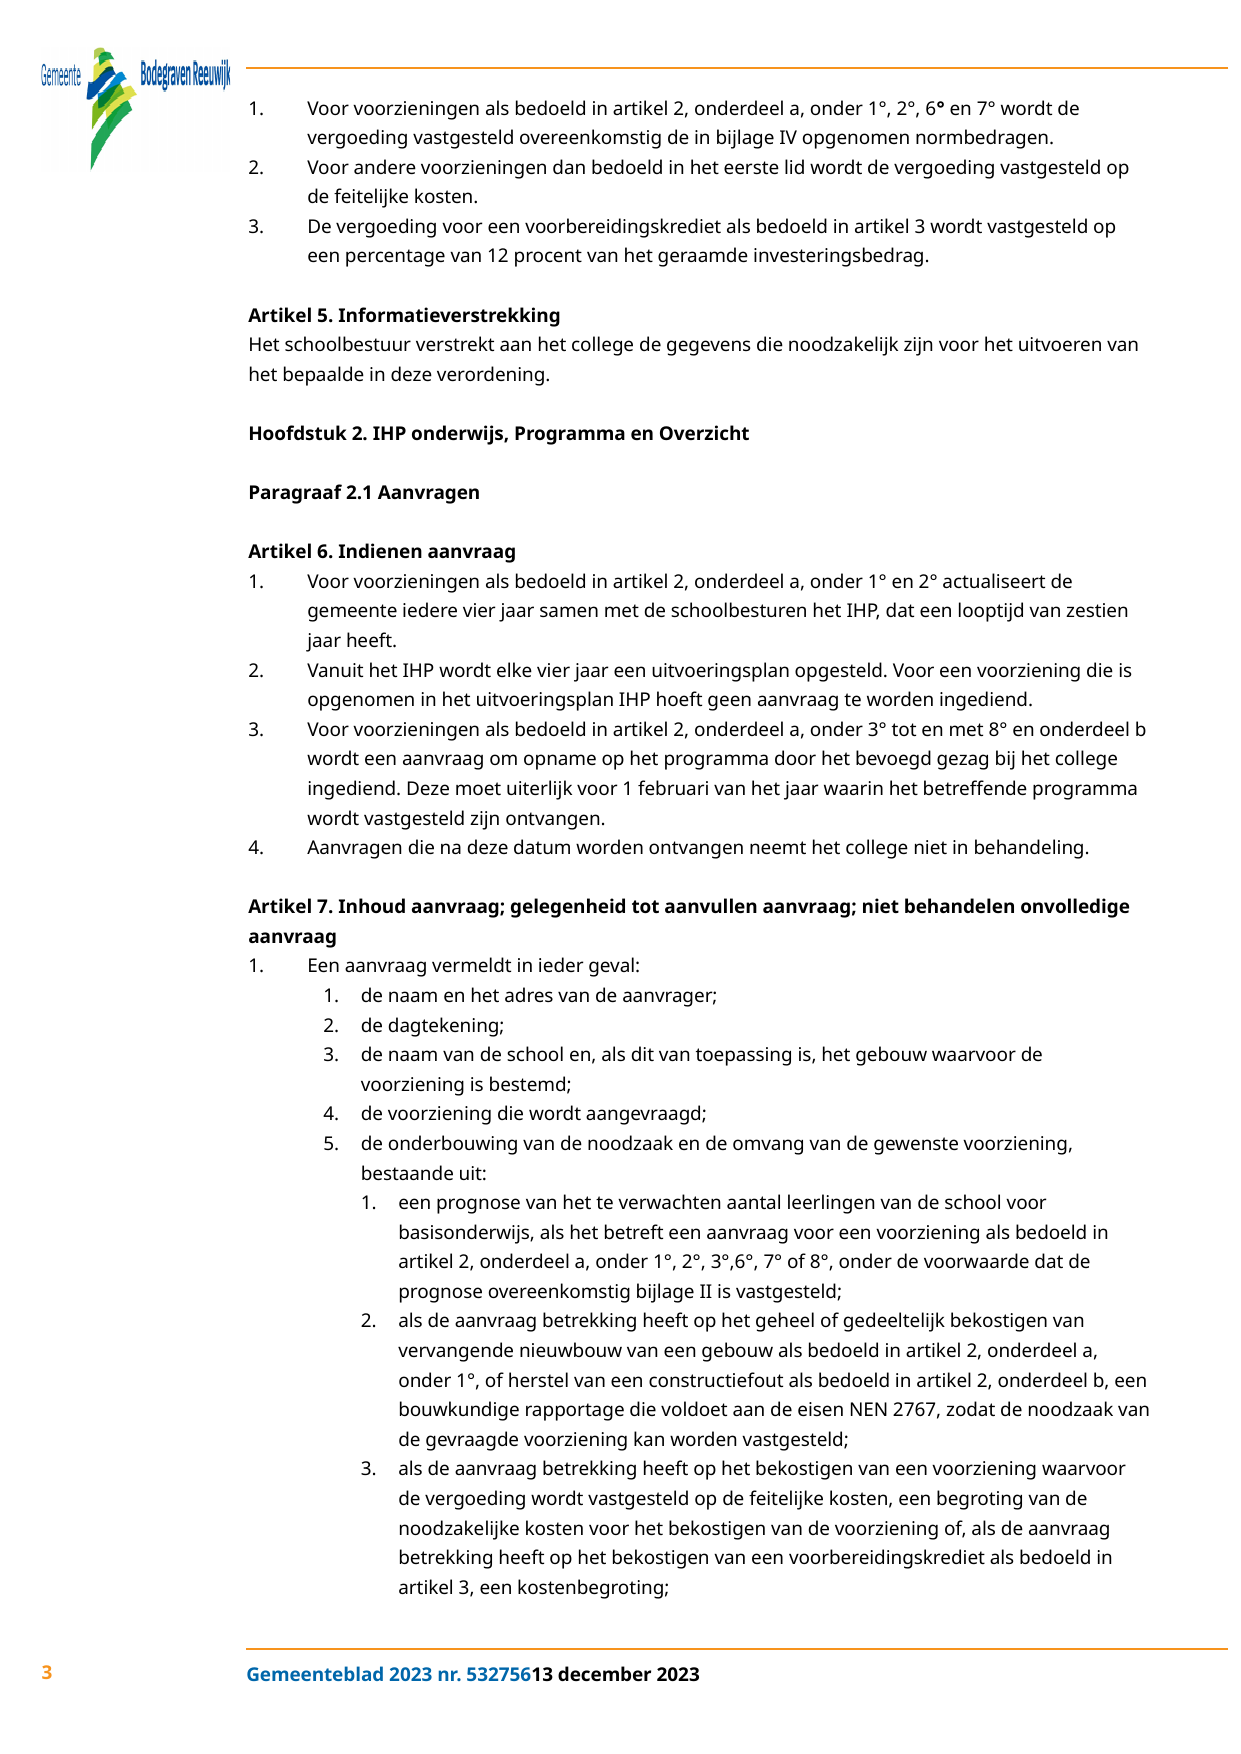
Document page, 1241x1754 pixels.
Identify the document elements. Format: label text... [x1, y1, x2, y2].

list de onderbouwing van de noodzaak en de omvang van de gewenste voorziening, bestaande uit: [323, 1130, 1152, 1186]
list De vergoeding voor een voorbereidingskrediet als bedoeld in artikel 3 wordt vastgesteld op een percentage van 12 procent van het geraamde investeringsbedrag. [248, 213, 1152, 268]
list de voorziening die wordt aangevraagd; [323, 1101, 1152, 1126]
text Het schoolbestuur verstrekt aan het college de gegevens die noodzakelijk zijn voor het uitvoeren van het bepaalde in deze verordening. [248, 331, 1152, 387]
list Voor voorzieningen als bedoeld in artikel 2, onderdeel a, onder 3° tot en met 8° en onderdeel b wordt een aanvraag om opname op het programma door het bevoegd gezag bij het college ingediend. Deze moet uiterlijk voor 1 februari van het jaar waarin het betreffende programma wordt vastgesteld zijn ontvangen. [248, 716, 1152, 831]
picture [41, 47, 231, 172]
list Vanuit het IHP wordt elke vier jaar een uitvoeringsplan opgesteld. Voor een voorziening die is opgenomen in het uitvoeringsplan IHP hoeft geen aanvraag te worden ingediend. [248, 657, 1152, 712]
list de naam van de school en, als dit van toepassing is, het gebouw waarvoor de voorziening is bestemd; [323, 1041, 1152, 1097]
list de naam en het adres van de aanvrager; [323, 982, 1152, 1008]
list als de aanvraag betrekking heeft op het bekostigen van een voorziening waarvoor de vergoeding wordt vastgesteld op de feitelijke kosten, een begroting van de noodzakelijke kosten voor het bekostigen van de voorziening of, als de aanvraag betrekking heeft op het bekostigen van een voorbereidingskrediet als bedoeld in artikel 3, een kostenbegroting; [361, 1456, 1152, 1600]
list als de aanvraag betrekking heeft op het geheel of gedeeltelijk bekostigen van vervangende nieuwbouw van een gebouw als bedoeld in artikel 2, onderdeel a, onder 1°, of herstel van een constructiefout als bedoeld in artikel 2, onderdeel b, een bouwkundige rapportage die voldoet aan de eisen NEN 2767, zodat de noodzaak van de gevraagde voorziening kan worden vastgesteld; [361, 1308, 1152, 1452]
text Artikel 7. Inhoud aanvraag; gelegenheid tot aanvullen aanvraag; niet behandelen onvolledige aanvraag [248, 893, 1152, 949]
list Een aanvraag vermeldt in ieder geval: [248, 953, 1152, 978]
list Voor andere voorzieningen dan bedoeld in het eerste lid wordt de vergoeding vastgesteld op de feitelijke kosten. [248, 154, 1152, 209]
list Voor voorzieningen als bedoeld in artikel 2, onderdeel a, onder 1°, 2°, 6° en 7° wordt de vergoeding vastgesteld overeenkomstig de in bijlage IV opgenomen normbedragen. [248, 95, 1152, 150]
text Hoofdstuk 2. IHP onderwijs, Programma en Overzicht [248, 420, 1152, 446]
list Voor voorzieningen als bedoeld in artikel 2, onderdeel a, onder 1° en 2° actualiseert de gemeente iedere vier jaar samen met de schoolbesturen het IHP, dat een looptijd van zestien jaar heeft. [248, 568, 1152, 653]
list een prognose van het te verwachten aantal leerlingen van de school voor basisonderwijs, als het betreft een aanvraag voor een voorziening als bedoeld in artikel 2, onderdeel a, onder 1°, 2°, 3°,6°, 7° of 8°, onder de voorwaarde dat de prognose overeenkomstig bijlage II is vastgesteld; [361, 1189, 1152, 1304]
list de dagtekening; [323, 1012, 1152, 1038]
text Artikel 5. Informatieverstrekking [248, 302, 1152, 328]
text Artikel 6. Indienen aanvraag [248, 538, 1152, 564]
text Paragraaf 2.1 Aanvragen [248, 479, 1152, 505]
list Aanvragen die na deze datum worden ontvangen neemt het college niet in behandeling. [248, 834, 1152, 860]
